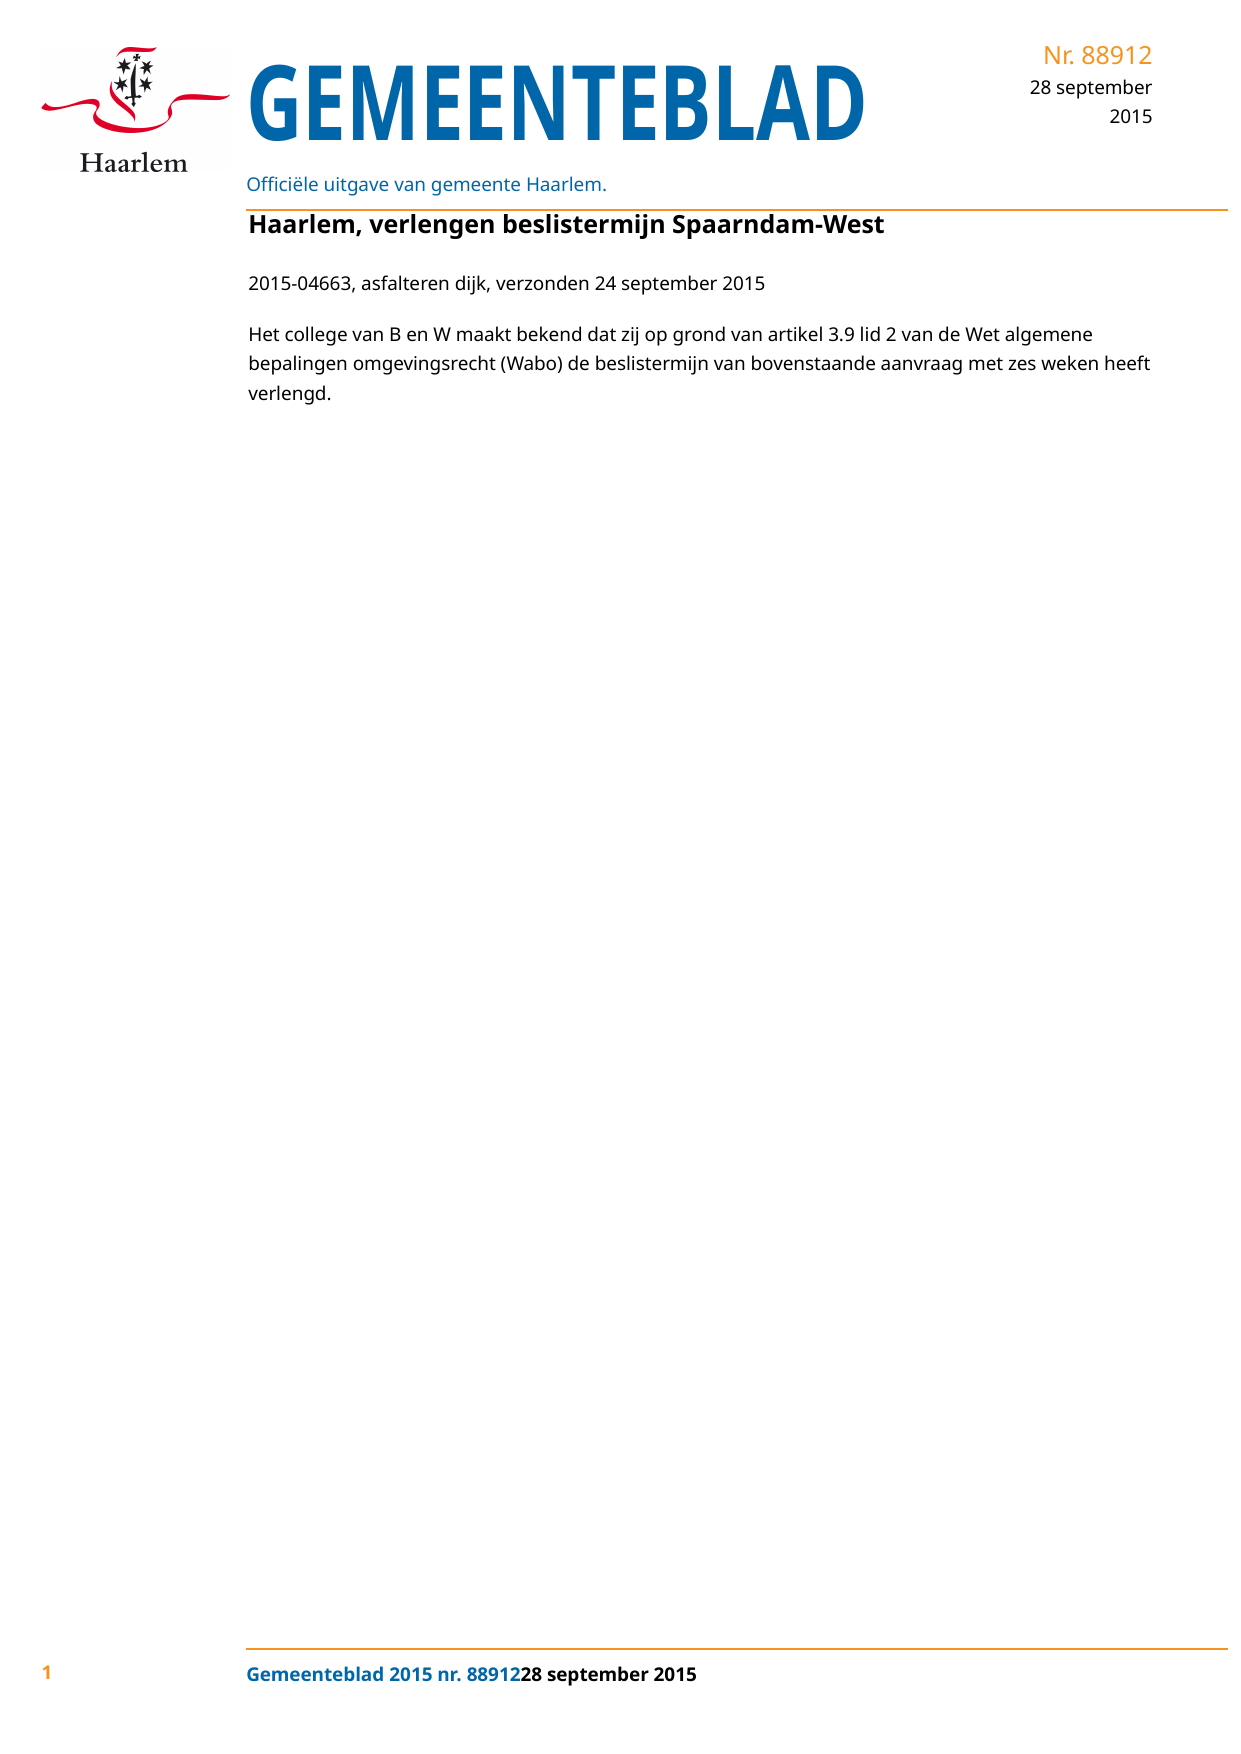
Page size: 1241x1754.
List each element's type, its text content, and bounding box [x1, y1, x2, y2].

text Haarlem, verlengen beslistermijn Spaarndam-West [248, 211, 1152, 241]
text Het college van B en W maakt bekend dat zij op grond van artikel 3.9 lid 2 van de Wet algemene bepalingen omgevingsrecht (Wabo) de beslistermijn van bovenstaande aanvraag met zes weken heeft verlengd. [248, 321, 1152, 406]
text 2015-04663, asfalteren dijk, verzonden 24 september 2015 [248, 270, 1152, 296]
picture [41, 47, 231, 172]
